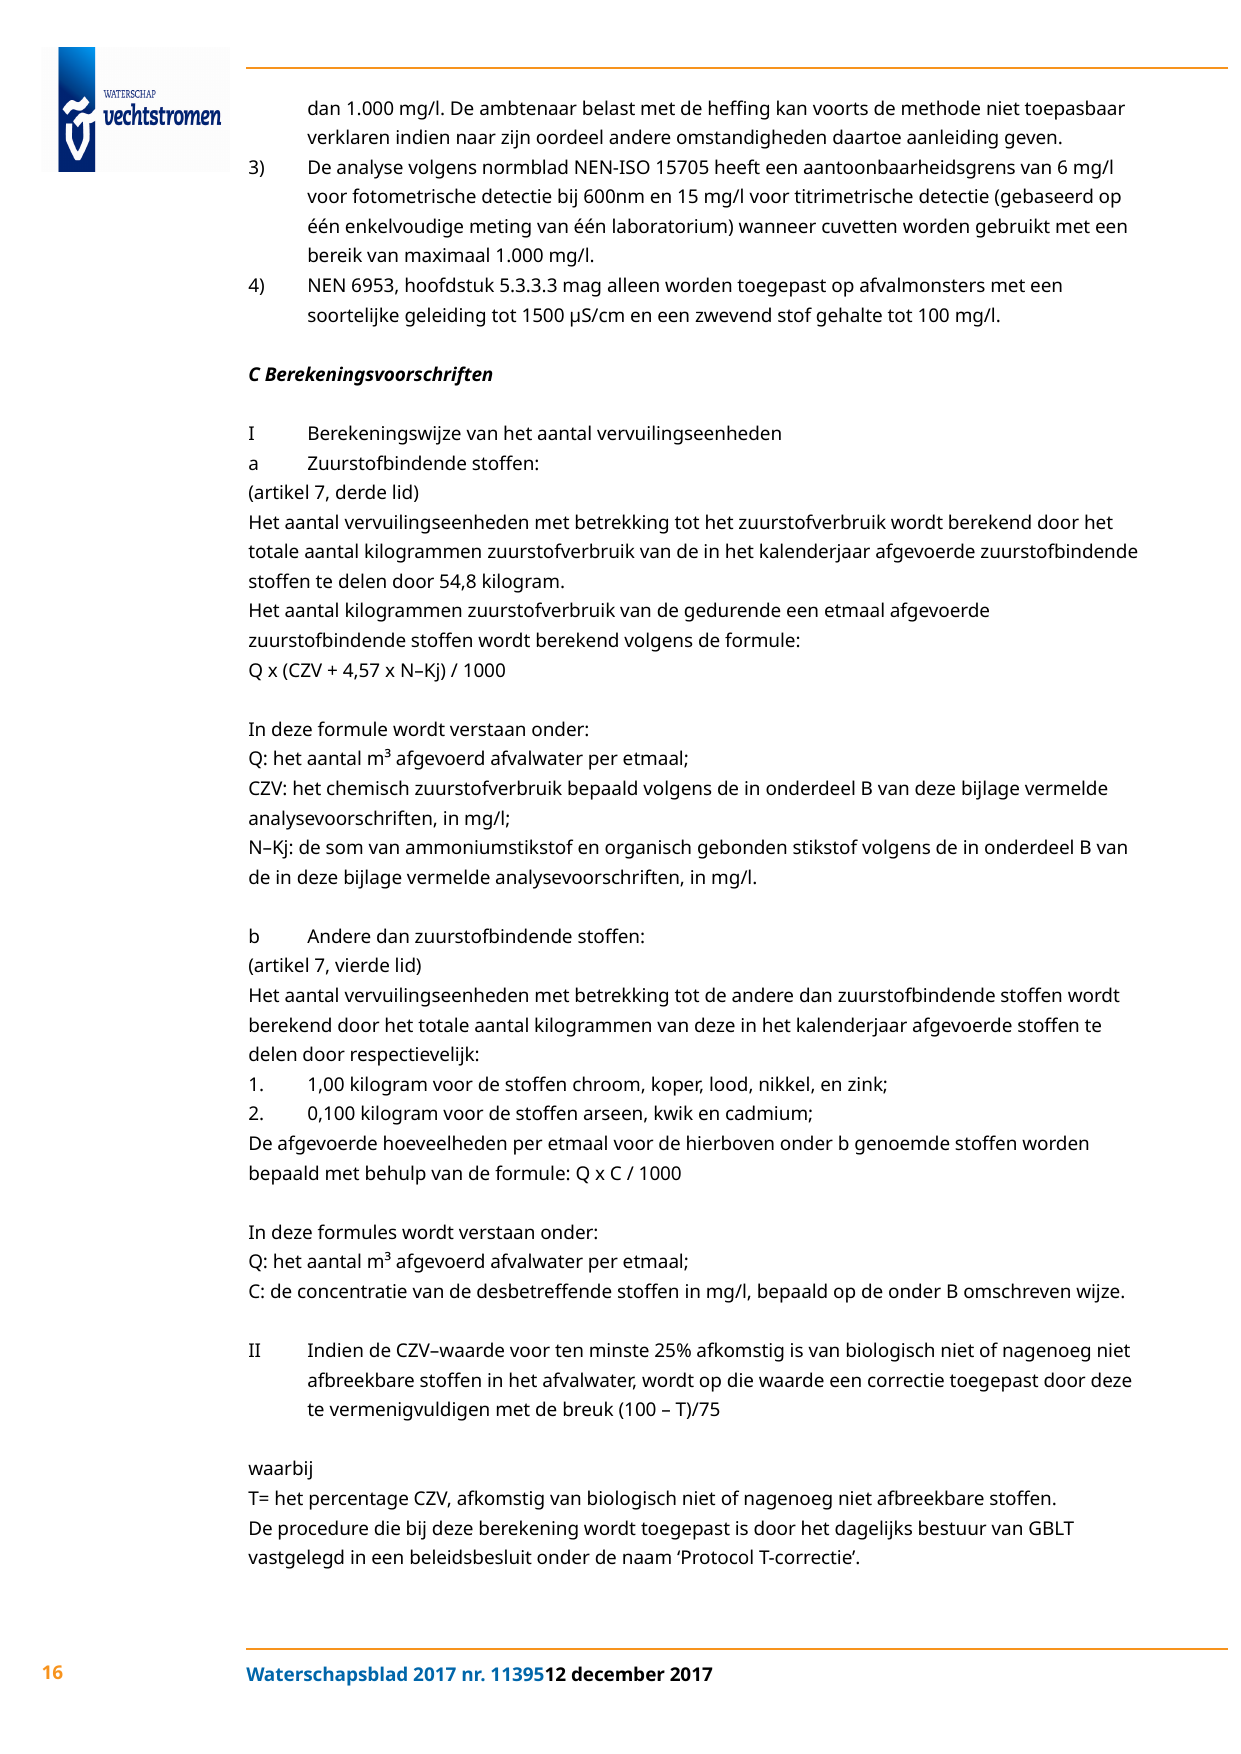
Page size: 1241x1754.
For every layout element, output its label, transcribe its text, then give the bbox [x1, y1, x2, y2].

text (artikel 7, derde lid) [248, 479, 1152, 505]
text Het aantal vervuilingseenheden met betrekking tot de andere dan zuurstofbindende stoffen wordt berekend door het totale aantal kilogrammen van deze in het kalenderjaar afgevoerde stoffen te delen door respectievelijk: [248, 982, 1152, 1067]
text In deze formules wordt verstaan onder: [248, 1219, 1152, 1245]
picture [41, 47, 231, 172]
list NEN 6953, hoofdstuk 5.3.3.3 mag alleen worden toegepast op afvalmonsters met een soortelijke geleiding tot 1500 µS/cm en een zwevend stof gehalte tot 100 mg/l. [248, 272, 1152, 328]
text Het aantal kilogrammen zuurstofverbruik van de gedurende een etmaal afgevoerde zuurstofbindende stoffen wordt berekend volgens de formule: [248, 598, 1152, 653]
text Q: het aantal m³ afgevoerd afvalwater per etmaal; [248, 746, 1152, 771]
list Indien de CZV–waarde voor ten minste 25% afkomstig is van biologisch niet of nagenoeg niet afbreekbare stoffen in het afvalwater, wordt op die waarde een correctie toegepast door deze te vermenigvuldigen met de breuk (100 – T)/75 [248, 1337, 1152, 1422]
list 1,00 kilogram voor de stoffen chroom, koper, lood, nikkel, en zink; [248, 1071, 1152, 1097]
text In deze formule wordt verstaan onder: [248, 716, 1152, 742]
text Het aantal vervuilingseenheden met betrekking tot het zuurstofverbruik wordt berekend door het totale aantal kilogrammen zuurstofverbruik van de in het kalenderjaar afgevoerde zuurstofbindende stoffen te delen door 54,8 kilogram. [248, 509, 1152, 594]
text C Berekeningsvoorschriften [248, 361, 1152, 387]
list 0,100 kilogram voor de stoffen arseen, kwik en cadmium; [248, 1101, 1152, 1126]
list dan 1.000 mg/l. De ambtenaar belast met de heffing kan voorts de methode niet toepasbaar verklaren indien naar zijn oordeel andere omstandigheden daartoe aanleiding geven. [248, 95, 1152, 150]
list Berekeningswijze van het aantal vervuilingseenheden [248, 420, 1152, 446]
text T= het percentage CZV, afkomstig van biologisch niet of nagenoeg niet afbreekbare stoffen. [248, 1485, 1152, 1511]
text C: de concentratie van de desbetreffende stoffen in mg/l, bepaald op de onder B omschreven wijze. [248, 1278, 1152, 1304]
text (artikel 7, vierde lid) [248, 953, 1152, 978]
list De analyse volgens normblad NEN-ISO 15705 heeft een aantoonbaarheidsgrens van 6 mg/l voor fotometrische detectie bij 600nm en 15 mg/l voor titrimetrische detectie (gebaseerd op één enkelvoudige meting van één laboratorium) wanneer cuvetten worden gebruikt met een bereik van maximaal 1.000 mg/l. [248, 154, 1152, 268]
text Q x (CZV + 4,57 x N–Kj) / 1000 [248, 657, 1152, 683]
text CZV: het chemisch zuurstofverbruik bepaald volgens de in onderdeel B van deze bijlage vermelde analysevoorschriften, in mg/l; [248, 775, 1152, 831]
text De procedure die bij deze berekening wordt toegepast is door het dagelijks bestuur van GBLT vastgelegd in een beleidsbesluit onder de naam ‘Protocol T-correctie’. [248, 1515, 1152, 1570]
text Q: het aantal m³ afgevoerd afvalwater per etmaal; [248, 1248, 1152, 1274]
text waarbij [248, 1456, 1152, 1481]
text N–Kj: de som van ammoniumstikstof en organisch gebonden stikstof volgens de in onderdeel B van de in deze bijlage vermelde analysevoorschriften, in mg/l. [248, 834, 1152, 890]
text De afgevoerde hoeveelheden per etmaal voor de hierboven onder b genoemde stoffen worden bepaald met behulp van de formule: Q x C / 1000 [248, 1130, 1152, 1186]
list Andere dan zuurstofbindende stoffen: [248, 923, 1152, 949]
list Zuurstofbindende stoffen: [248, 450, 1152, 476]
